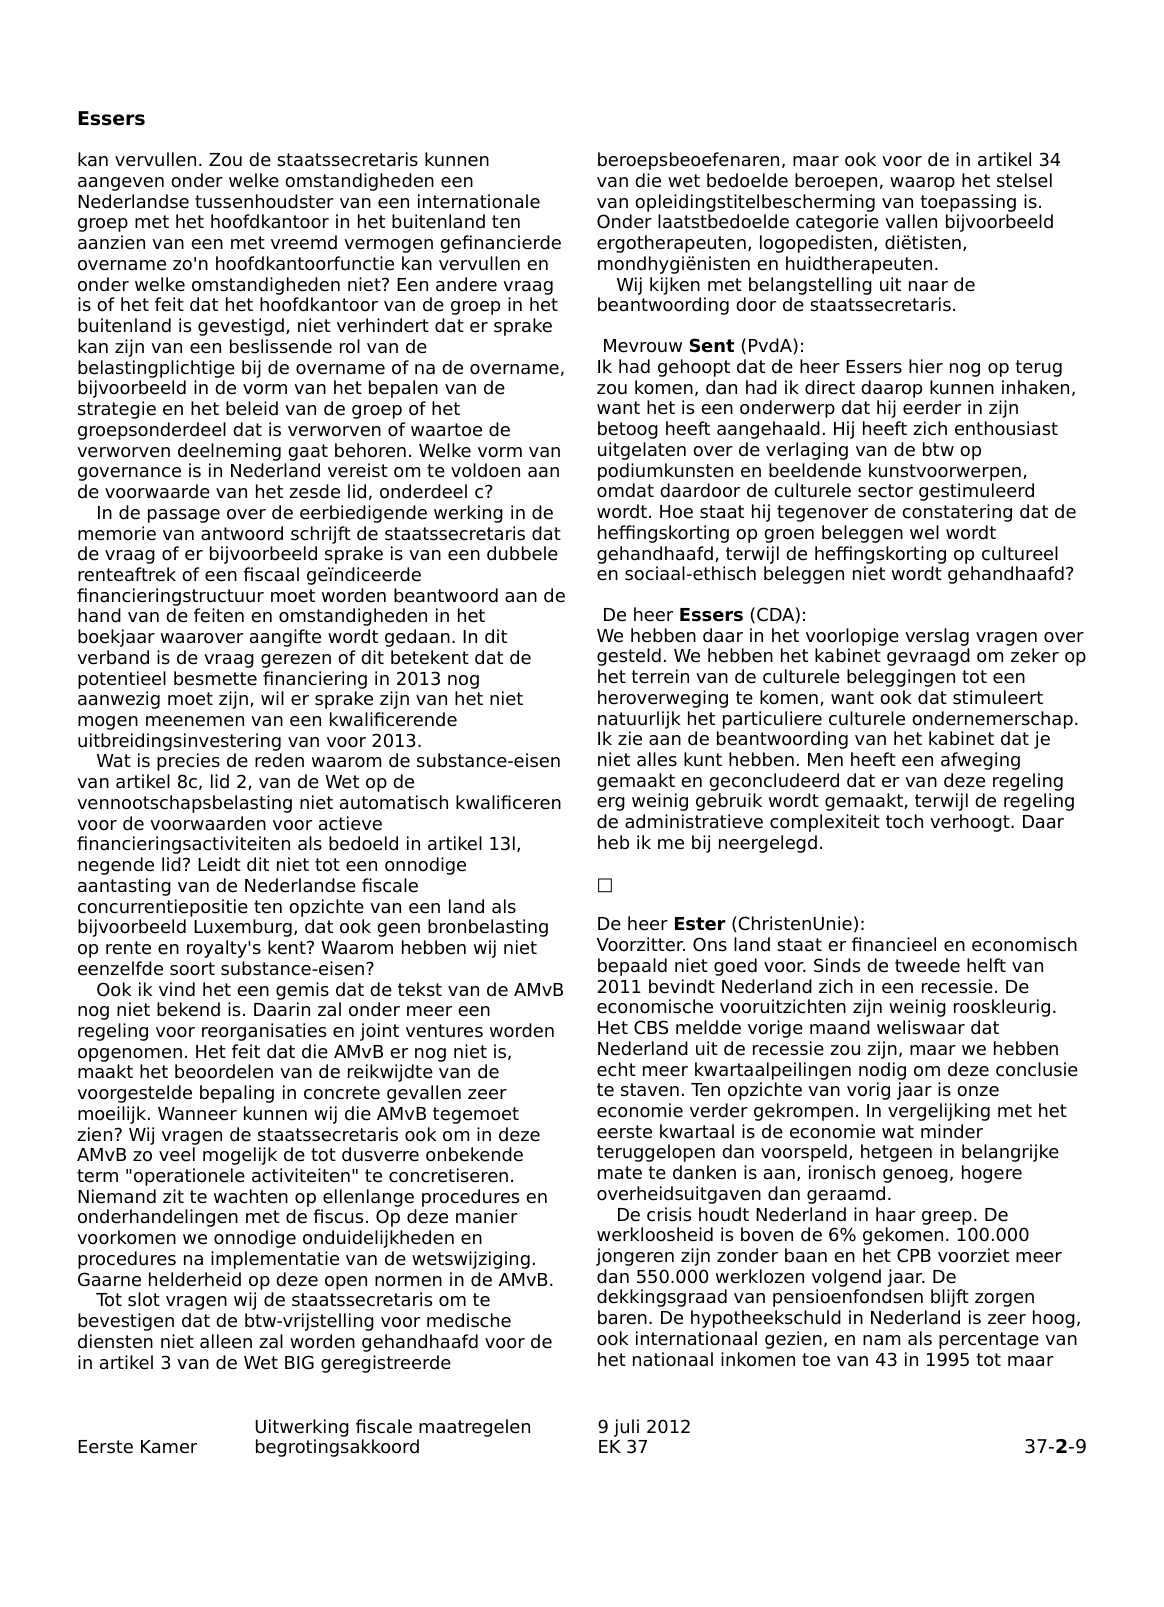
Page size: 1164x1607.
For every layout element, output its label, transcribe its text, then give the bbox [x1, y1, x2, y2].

text De heer Essers (CDA): [596, 605, 1087, 626]
text De heer Ester (ChristenUnie): [596, 914, 1087, 935]
text Wat is precies de reden waarom de substance-eisen van artikel 8c, lid 2, van de Wet op de vennootschapsbelasting niet automatisch kwalificeren voor de voorwaarden voor actieve financieringsactiviteiten als bedoeld in artikel 13l, negende lid? Leidt dit niet tot een onnodige aantasting van de Nederlandse fiscale concurrentiepositie ten opzichte van een land als bijvoorbeeld Luxemburg, dat ook geen bronbelasting op rente en royalty's kent? Waarom hebben wij niet eenzelfde soort substance-eisen? [77, 751, 567, 979]
text We hebben daar in het voorlopige verslag vragen over gesteld. We hebben het kabinet gevraagd om zeker op het terrein van de culturele beleggingen tot een heroverweging te komen, want ook dat stimuleert natuurlijk het particuliere culturele ondernemerschap. Ik zie aan de beantwoording van het kabinet dat je niet alles kunt hebben. Men heeft een afweging gemaakt en geconcludeerd dat er van deze regeling erg weinig gebruik wordt gemaakt, terwijl de regeling de administratieve complexiteit toch verhoogt. Daar heb ik me bij neergelegd. [596, 626, 1087, 853]
text Voorzitter. Ons land staat er financieel en economisch bepaald niet goed voor. Sinds de tweede helft van 2011 bevindt Nederland zich in een recessie. De economische vooruitzichten zijn weinig rooskleurig. Het CBS meldde vorige maand weliswaar dat Nederland uit de recessie zou zijn, maar we hebben echt meer kwartaalpeilingen nodig om deze conclusie te staven. Ten opzichte van vorig jaar is onze economie verder gekrompen. In vergelijking met het eerste kwartaal is de economie wat minder teruggelopen dan voorspeld, hetgeen in belangrijke mate te danken is aan, ironisch genoeg, hogere overheidsuitgaven dan geraamd. [596, 935, 1087, 1204]
text □ [596, 873, 1087, 894]
text De crisis houdt Nederland in haar greep. De werkloosheid is boven de 6% gekomen. 100.000 jongeren zijn zonder baan en het CPB voorziet meer dan 550.000 werklozen volgend jaar. De dekkingsgraad van pensioenfondsen blijft zorgen baren. De hypotheekschuld in Nederland is zeer hoog, ook internationaal gezien, en nam als percentage van het nationaal inkomen toe van 43 in 1995 tot maar [596, 1204, 1087, 1370]
text Tot slot vragen wij de staatssecretaris om te bevestigen dat de btw-vrijstelling voor medische diensten niet alleen zal worden gehandhaafd voor de in artikel 3 van de Wet BIG geregistreerde [77, 1290, 567, 1373]
text In de passage over de eerbiedigende werking in de memorie van antwoord schrijft de staatssecretaris dat de vraag of er bijvoorbeeld sprake is van een dubbele renteaftrek of een fiscaal geïndiceerde financieringstructuur moet worden beantwoord aan de hand van de feiten en omstandigheden in het boekjaar waarover aangifte wordt gedaan. In dit verband is de vraag gerezen of dit betekent dat de potentieel besmette financiering in 2013 nog aanwezig moet zijn, wil er sprake zijn van het niet mogen meenemen van een kwalificerende uitbreidingsinvestering van voor 2013. [77, 503, 567, 751]
text Ook ik vind het een gemis dat de tekst van de AMvB nog niet bekend is. Daarin zal onder meer een regeling voor reorganisaties en joint ventures worden opgenomen. Het feit dat die AMvB er nog niet is, maakt het beoordelen van de reikwijdte van de voorgestelde bepaling in concrete gevallen zeer moeilijk. Wanneer kunnen wij die AMvB tegemoet zien? Wij vragen de staatssecretaris ook om in deze AMvB zo veel mogelijk de tot dusverre onbekende term "operationele activiteiten" te concretiseren. Niemand zit te wachten op ellenlange procedures en onderhandelingen met de fiscus. Op deze manier voorkomen we onnodige onduidelijkheden en procedures na implementatie van de wetswijziging. Gaarne helderheid op deze open normen in de AMvB. [77, 979, 567, 1290]
text Mevrouw Sent (PvdA): [596, 336, 1087, 357]
text Wij kijken met belangstelling uit naar de beantwoording door de staatssecretaris. [596, 274, 1087, 316]
text beroepsbeoefenaren, maar ook voor de in artikel 34 van die wet bedoelde beroepen, waarop het stelsel van opleidingstitelbescherming van toepassing is. Onder laatstbedoelde categorie vallen bijvoorbeeld ergotherapeuten, logopedisten, diëtisten, mondhygiënisten en huidtherapeuten. [596, 150, 1087, 274]
text Ik had gehoopt dat de heer Essers hier nog op terug zou komen, dan had ik direct daarop kunnen inhaken, want het is een onderwerp dat hij eerder in zijn betoog heeft aangehaald. Hij heeft zich enthousiast uitgelaten over de verlaging van de btw op podiumkunsten en beeldende kunstvoorwerpen, omdat daardoor de culturele sector gestimuleerd wordt. Hoe staat hij tegenover de constatering dat de heffingskorting op groen beleggen wel wordt gehandhaafd, terwijl de heffingskorting op cultureel en sociaal-ethisch beleggen niet wordt gehandhaafd? [596, 357, 1087, 585]
text kan vervullen. Zou de staatssecretaris kunnen aangeven onder welke omstandigheden een Nederlandse tussenhoudster van een internationale groep met het hoofdkantoor in het buitenland ten aanzien van een met vreemd vermogen gefinancierde overname zo'n hoofdkantoorfunctie kan vervullen en onder welke omstandigheden niet? Een andere vraag is of het feit dat het hoofdkantoor van de groep in het buitenland is gevestigd, niet verhindert dat er sprake kan zijn van een beslissende rol van de belastingplichtige bij de overname of na de overname, bijvoorbeeld in de vorm van het bepalen van de strategie en het beleid van de groep of het groepsonderdeel dat is verworven of waartoe de verworven deelneming gaat behoren. Welke vorm van governance is in Nederland vereist om te voldoen aan de voorwaarde van het zesde lid, onderdeel c? [77, 150, 567, 503]
